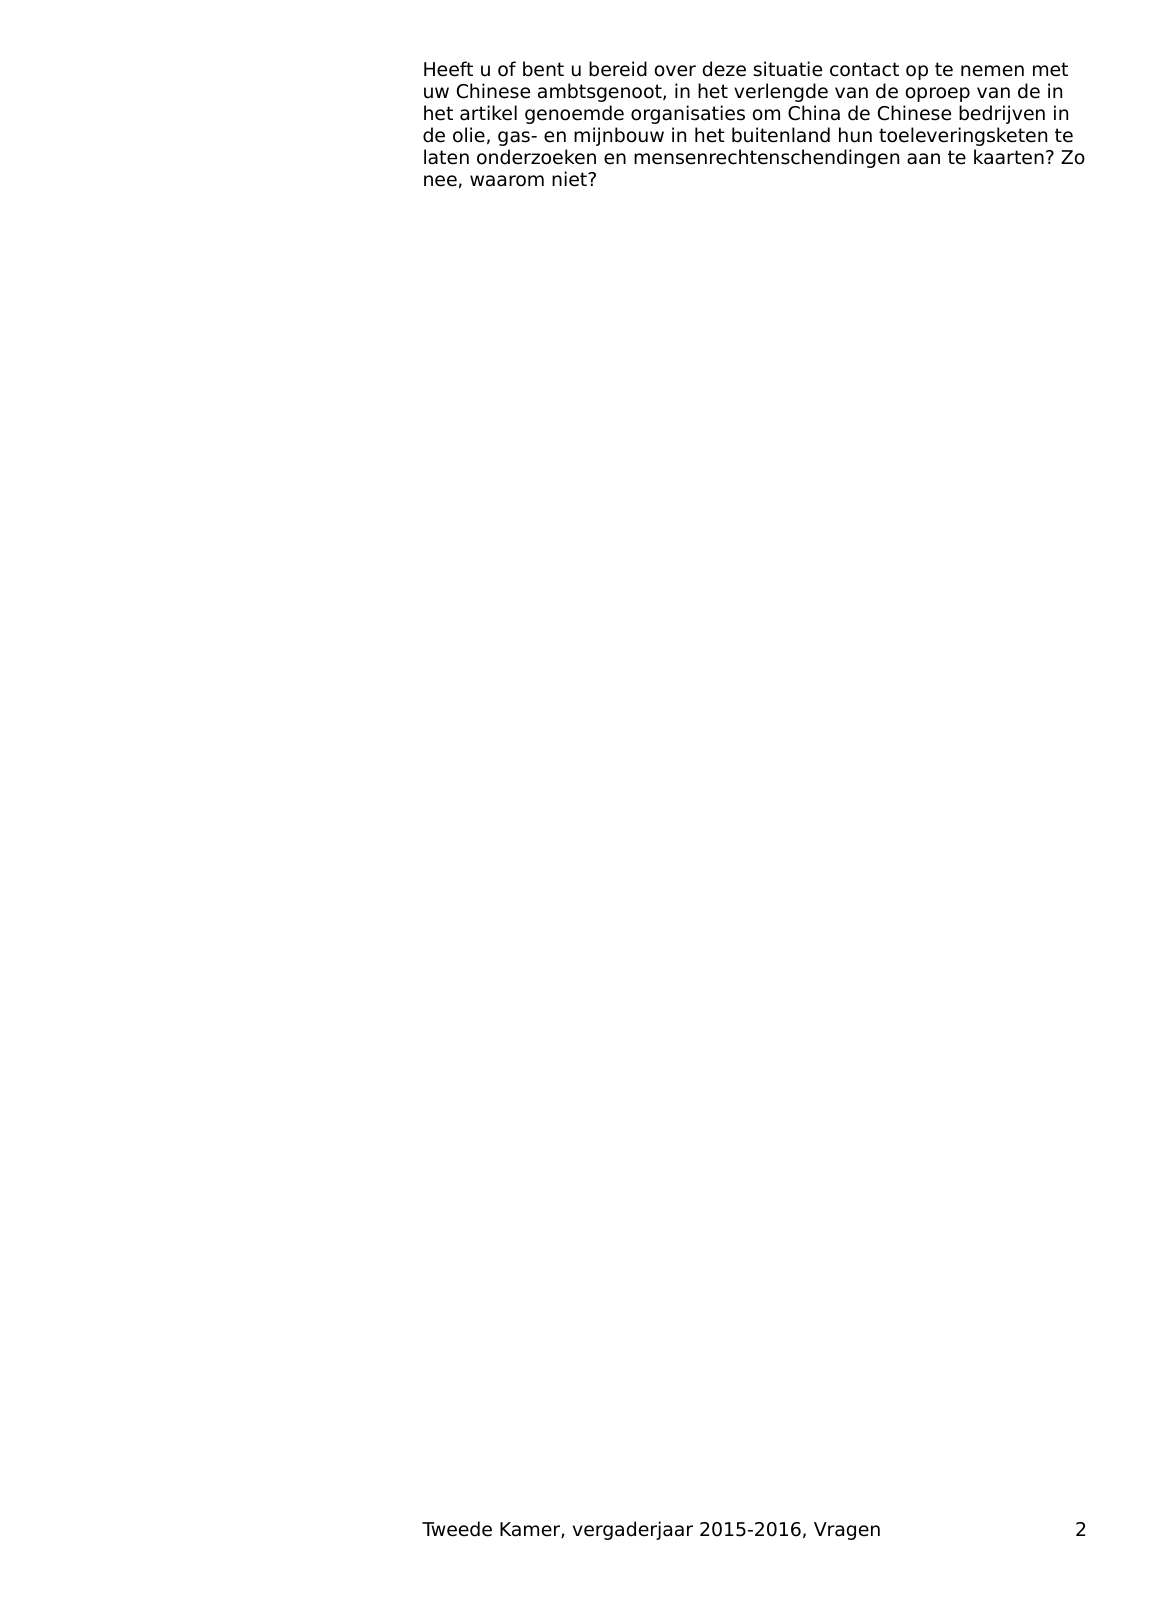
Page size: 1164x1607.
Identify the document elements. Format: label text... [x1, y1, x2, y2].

text Heeft u of bent u bereid over deze situatie contact op te nemen met uw Chinese ambtsgenoot, in het verlengde van de oproep van de in het artikel genoemde organisaties om China de Chinese bedrijven in de olie, gas- en mijnbouw in het buitenland hun toeleveringsketen te laten onderzoeken en mensenrechtenschendingen aan te kaarten? Zo nee, waarom niet? [422, 59, 1087, 191]
